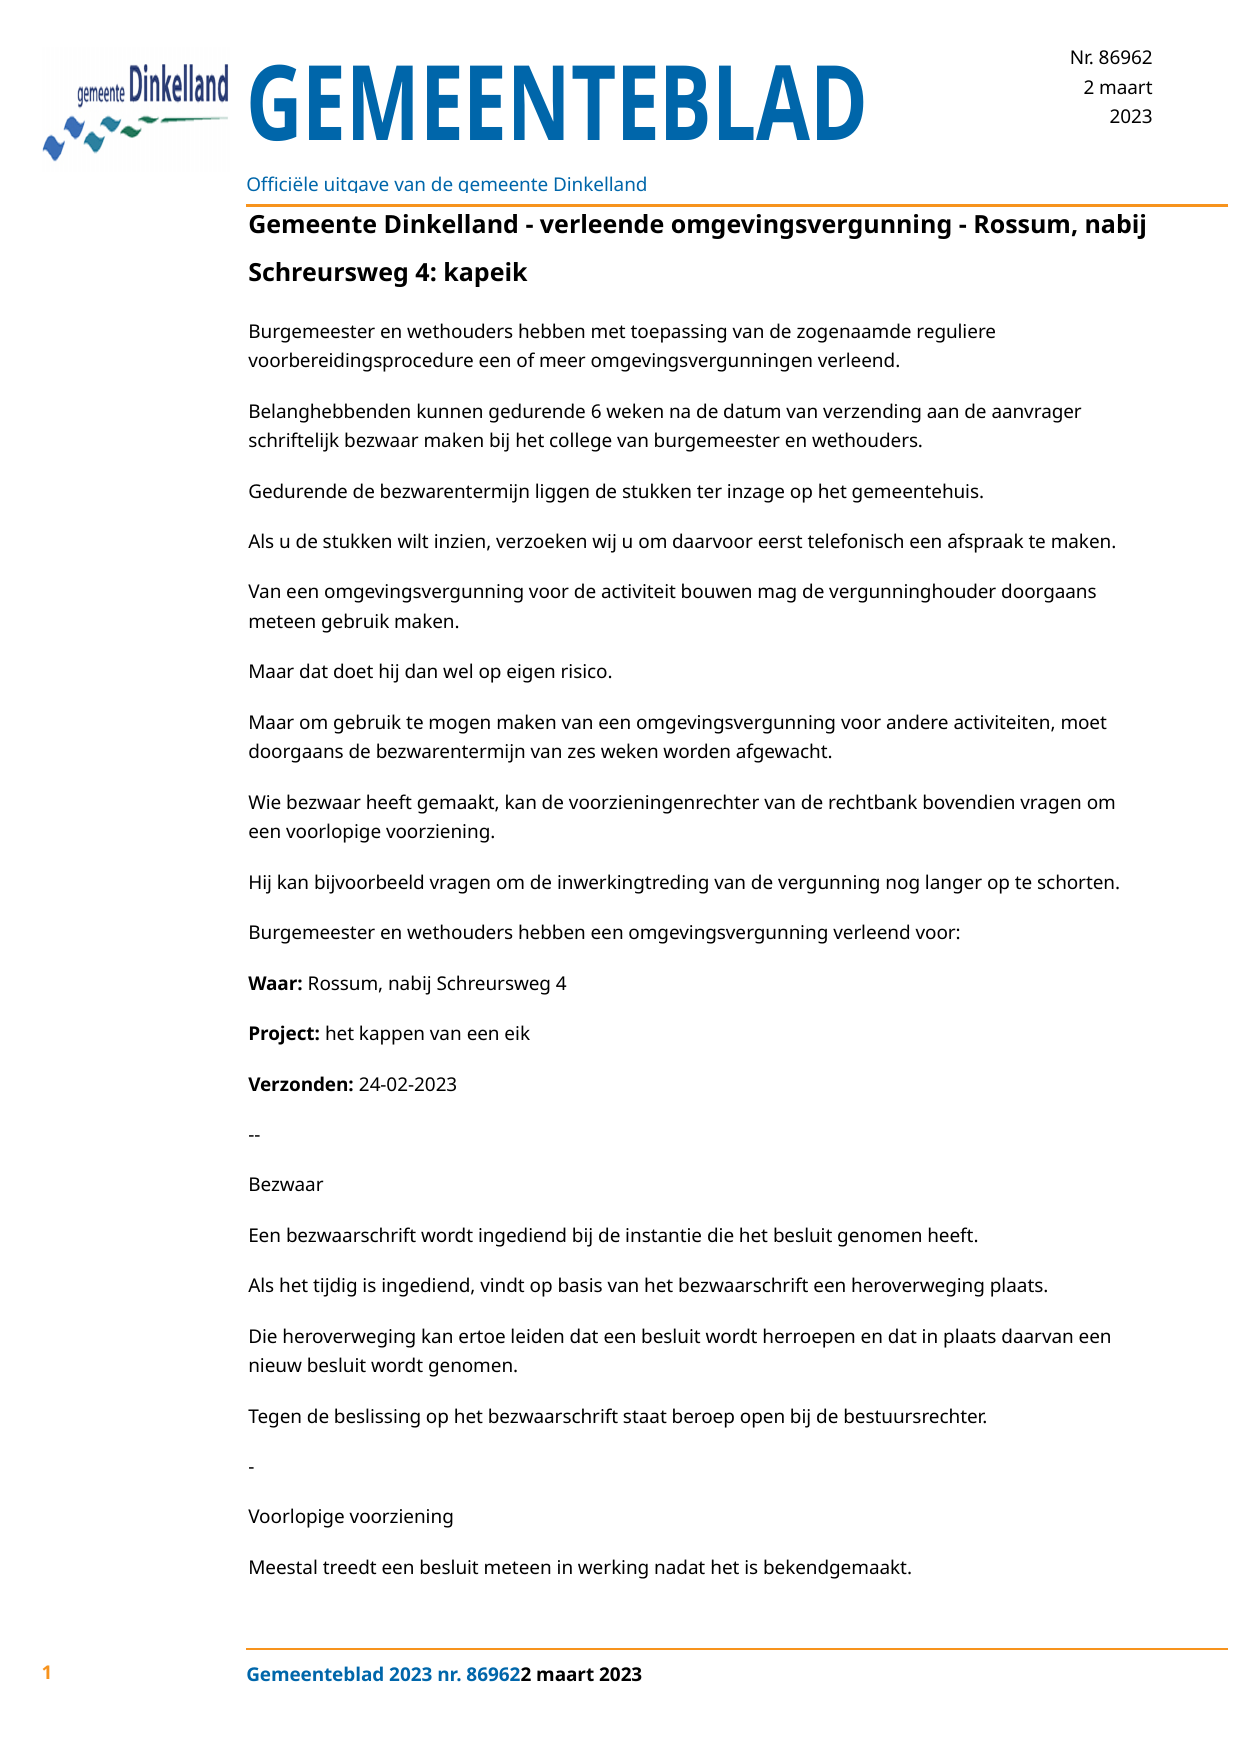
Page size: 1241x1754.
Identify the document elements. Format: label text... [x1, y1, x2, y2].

text - [248, 1453, 1152, 1479]
text Bezwaar [248, 1172, 1152, 1197]
text Voorlopige voorziening [248, 1504, 1152, 1529]
text Project: het kappen van een eik [248, 1020, 1152, 1046]
text Tegen de beslissing op het bezwaarschrift staat beroep open bij de bestuursrechter. [248, 1403, 1152, 1429]
text Hij kan bijvoorbeeld vragen om de inwerkingtreding van de vergunning nog langer op te schorten. [248, 869, 1152, 895]
picture [41, 47, 231, 172]
text Burgemeester en wethouders hebben een omgevingsvergunning verleend voor: [248, 919, 1152, 945]
text Van een omgevingsvergunning voor de activiteit bouwen mag de vergunninghouder doorgaans meteen gebruik maken. [248, 579, 1152, 634]
text Als het tijdig is ingediend, vindt op basis van het bezwaarschrift een heroverweging plaats. [248, 1272, 1152, 1298]
text Gemeente Dinkelland - verleende omgevingsvergunning - Rossum, nabij Schreursweg 4: kapeik [248, 207, 1152, 288]
text Maar om gebruik te mogen maken van een omgevingsvergunning voor andere activiteiten, moet doorgaans de bezwarentermijn van zes weken worden afgewacht. [248, 709, 1152, 764]
text -- [248, 1121, 1152, 1147]
text Een bezwaarschrift wordt ingediend bij de instantie die het besluit genomen heeft. [248, 1222, 1152, 1248]
text Meestal treedt een besluit meteen in werking nadat het is bekendgemaakt. [248, 1554, 1152, 1580]
text Gedurende de bezwarentermijn liggen de stukken ter inzage op het gemeentehuis. [248, 478, 1152, 504]
text Als u de stukken wilt inzien, verzoeken wij u om daarvoor eerst telefonisch een afspraak te maken. [248, 528, 1152, 554]
text Belanghebbenden kunnen gedurende 6 weken na de datum van verzending aan de aanvrager schriftelijk bezwaar maken bij het college van burgemeester en wethouders. [248, 398, 1152, 453]
text Die heroverweging kan ertoe leiden dat een besluit wordt herroepen en dat in plaats daarvan een nieuw besluit wordt genomen. [248, 1323, 1152, 1378]
text Waar: Rossum, nabij Schreursweg 4 [248, 970, 1152, 996]
text Maar dat doet hij dan wel op eigen risico. [248, 659, 1152, 684]
text Burgemeester en wethouders hebben met toepassing van de zogenaamde reguliere voorbereidingsprocedure een of meer omgevingsvergunningen verleend. [248, 318, 1152, 373]
text Wie bezwaar heeft gemaakt, kan de voorzieningenrechter van de rechtbank bovendien vragen om een voorlopige voorziening. [248, 789, 1152, 844]
text Verzonden: 24-02-2023 [248, 1071, 1152, 1097]
